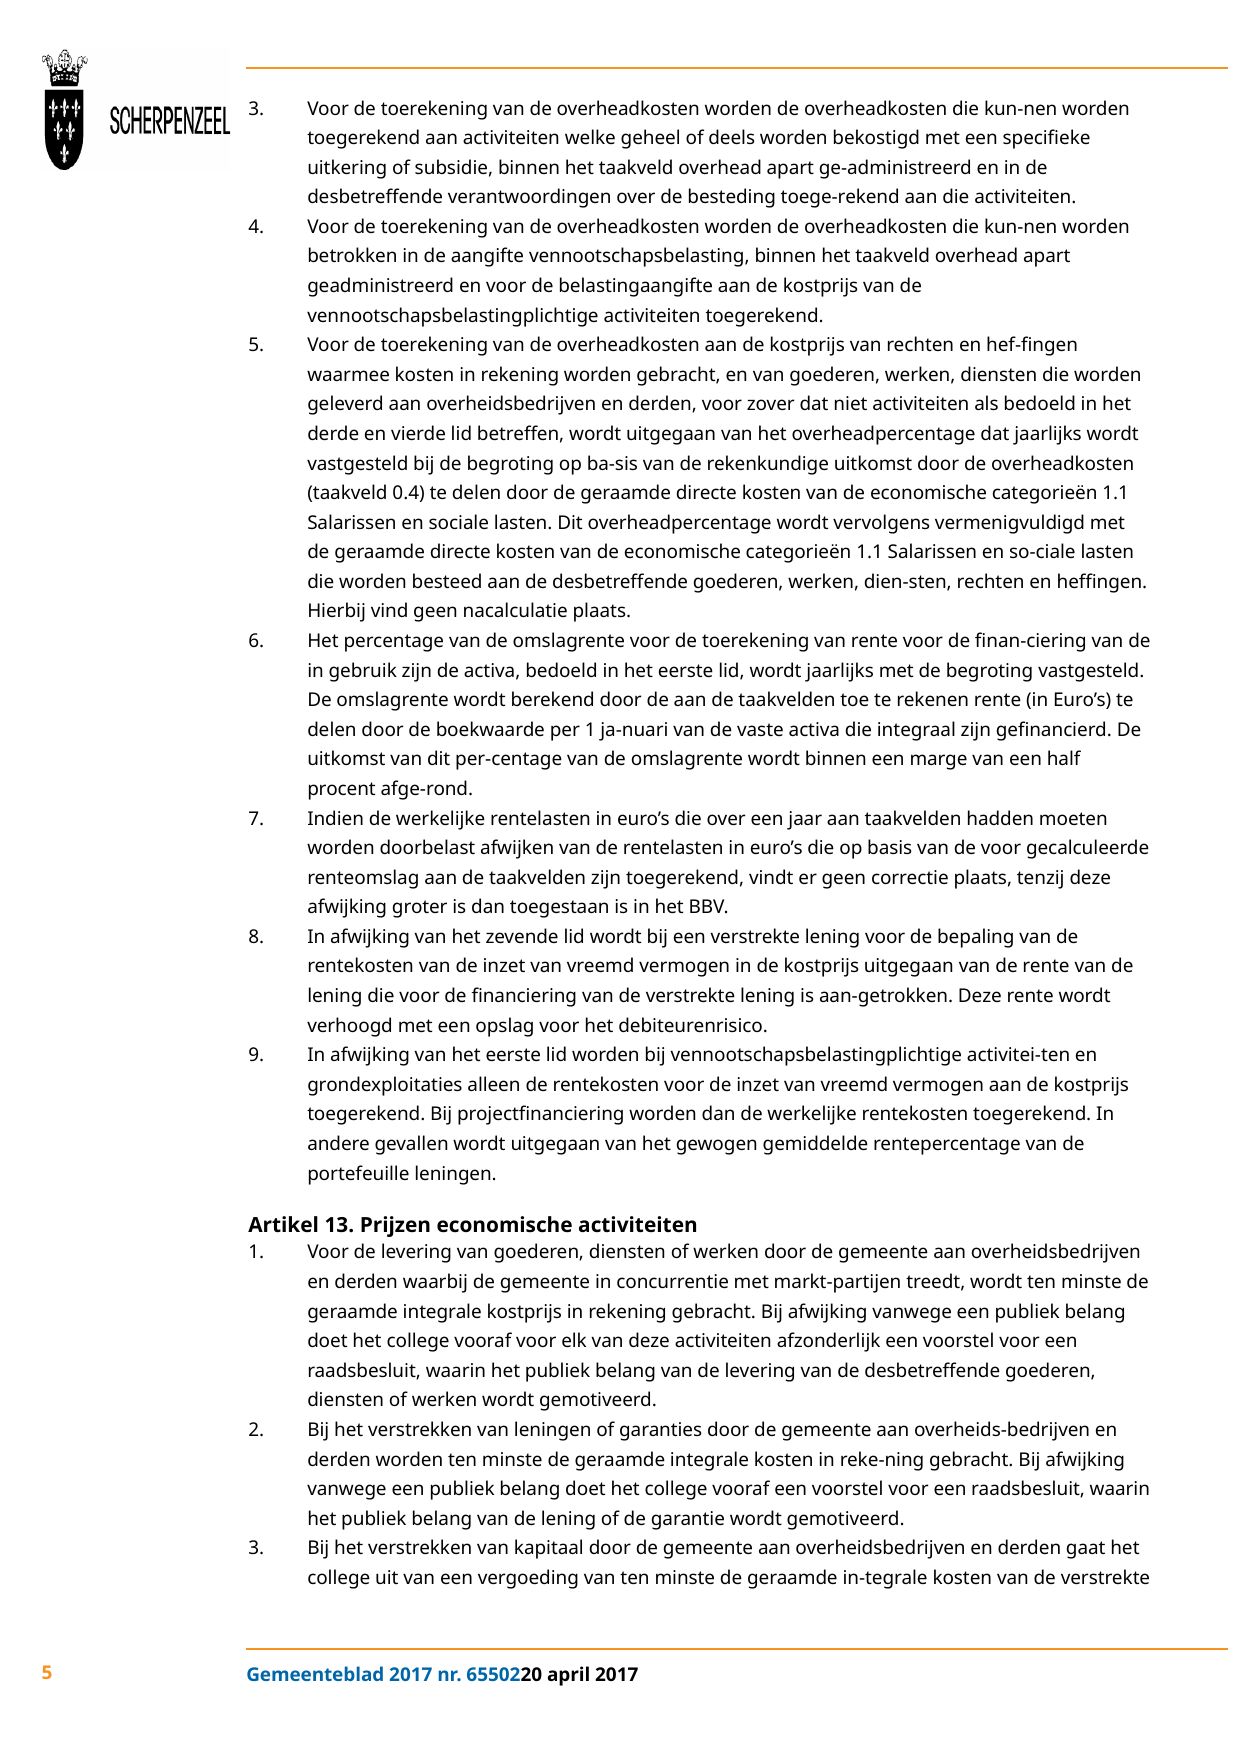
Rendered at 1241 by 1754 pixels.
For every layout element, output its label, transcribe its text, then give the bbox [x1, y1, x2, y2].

list Indien de werkelijke rentelasten in euro’s die over een jaar aan taakvelden hadden moeten worden doorbelast afwijken van de rentelasten in euro’s die op basis van de voor gecalculeerde renteomslag aan de taakvelden zijn toegerekend, vindt er geen correctie plaats, tenzij deze afwijking groter is dan toegestaan is in het BBV. [248, 805, 1152, 919]
list In afwijking van het eerste lid worden bij vennootschapsbelastingplichtige activitei-ten en grondexploitaties alleen de rentekosten voor de inzet van vreemd vermogen aan de kostprijs toegerekend. Bij projectfinanciering worden dan de werkelijke rentekosten toegerekend. In andere gevallen wordt uitgegaan van het gewogen gemiddelde rentepercentage van de portefeuille leningen. [248, 1041, 1152, 1186]
list Voor de levering van goederen, diensten of werken door de gemeente aan overheidsbedrijven en derden waarbij de gemeente in concurrentie met markt-partijen treedt, wordt ten minste de geraamde integrale kostprijs in rekening gebracht. Bij afwijking vanwege een publiek belang doet het college vooraf voor elk van deze activiteiten afzonderlijk een voorstel voor een raadsbesluit, waarin het publiek belang van de levering van de desbetreffende goederen, diensten of werken wordt gemotiveerd. [248, 1239, 1152, 1412]
list Voor de toerekening van de overheadkosten worden de overheadkosten die kun-nen worden toegerekend aan activiteiten welke geheel of deels worden bekostigd met een specifieke uitkering of subsidie, binnen het taakveld overhead apart ge-administreerd en in de desbetreffende verantwoordingen over de besteding toege-rekend aan die activiteiten. [248, 95, 1152, 209]
list Voor de toerekening van de overheadkosten worden de overheadkosten die kun-nen worden betrokken in de aangifte vennootschapsbelasting, binnen het taakveld overhead apart geadministreerd en voor de belastingaangifte aan de kostprijs van de vennootschapsbelastingplichtige activiteiten toegerekend. [248, 213, 1152, 328]
picture [41, 47, 231, 172]
list Bij het verstrekken van kapitaal door de gemeente aan overheidsbedrijven en derden gaat het college uit van een vergoeding van ten minste de geraamde in-tegrale kosten van de verstrekte [248, 1534, 1152, 1590]
list In afwijking van het zevende lid wordt bij een verstrekte lening voor de bepaling van de rentekosten van de inzet van vreemd vermogen in de kostprijs uitgegaan van de rente van de lening die voor de financiering van de verstrekte lening is aan-getrokken. Deze rente wordt verhoogd met een opslag voor het debiteurenrisico. [248, 923, 1152, 1038]
list Het percentage van de omslagrente voor de toerekening van rente voor de finan-ciering van de in gebruik zijn de activa, bedoeld in het eerste lid, wordt jaarlijks met de begroting vastgesteld. De omslagrente wordt berekend door de aan de taakvelden toe te rekenen rente (in Euro’s) te delen door de boekwaarde per 1 ja-nuari van de vaste activa die integraal zijn gefinancierd. De uitkomst van dit per-centage van de omslagrente wordt binnen een marge van een half procent afge-rond. [248, 627, 1152, 801]
list Voor de toerekening van de overheadkosten aan de kostprijs van rechten en hef-fingen waarmee kosten in rekening worden gebracht, en van goederen, werken, diensten die worden geleverd aan overheidsbedrijven en derden, voor zover dat niet activiteiten als bedoeld in het derde en vierde lid betreffen, wordt uitgegaan van het overheadpercentage dat jaarlijks wordt vastgesteld bij de begroting op ba-sis van de rekenkundige uitkomst door de overheadkosten (taakveld 0.4) te delen door de geraamde directe kosten van de economische categorieën 1.1 Salarissen en sociale lasten. Dit overheadpercentage wordt vervolgens vermenigvuldigd met de geraamde directe kosten van de economische categorieën 1.1 Salarissen en so-ciale lasten die worden besteed aan de desbetreffende goederen, werken, dien-sten, rechten en heffingen. Hierbij vind geen nacalculatie plaats. [248, 331, 1152, 623]
list Bij het verstrekken van leningen of garanties door de gemeente aan overheids-bedrijven en derden worden ten minste de geraamde integrale kosten in reke-ning gebracht. Bij afwijking vanwege een publiek belang doet het college vooraf een voorstel voor een raadsbesluit, waarin het publiek belang van de lening of de garantie wordt gemotiveerd. [248, 1416, 1152, 1531]
text Artikel 13. Prijzen economische activiteiten [248, 1210, 1152, 1239]
